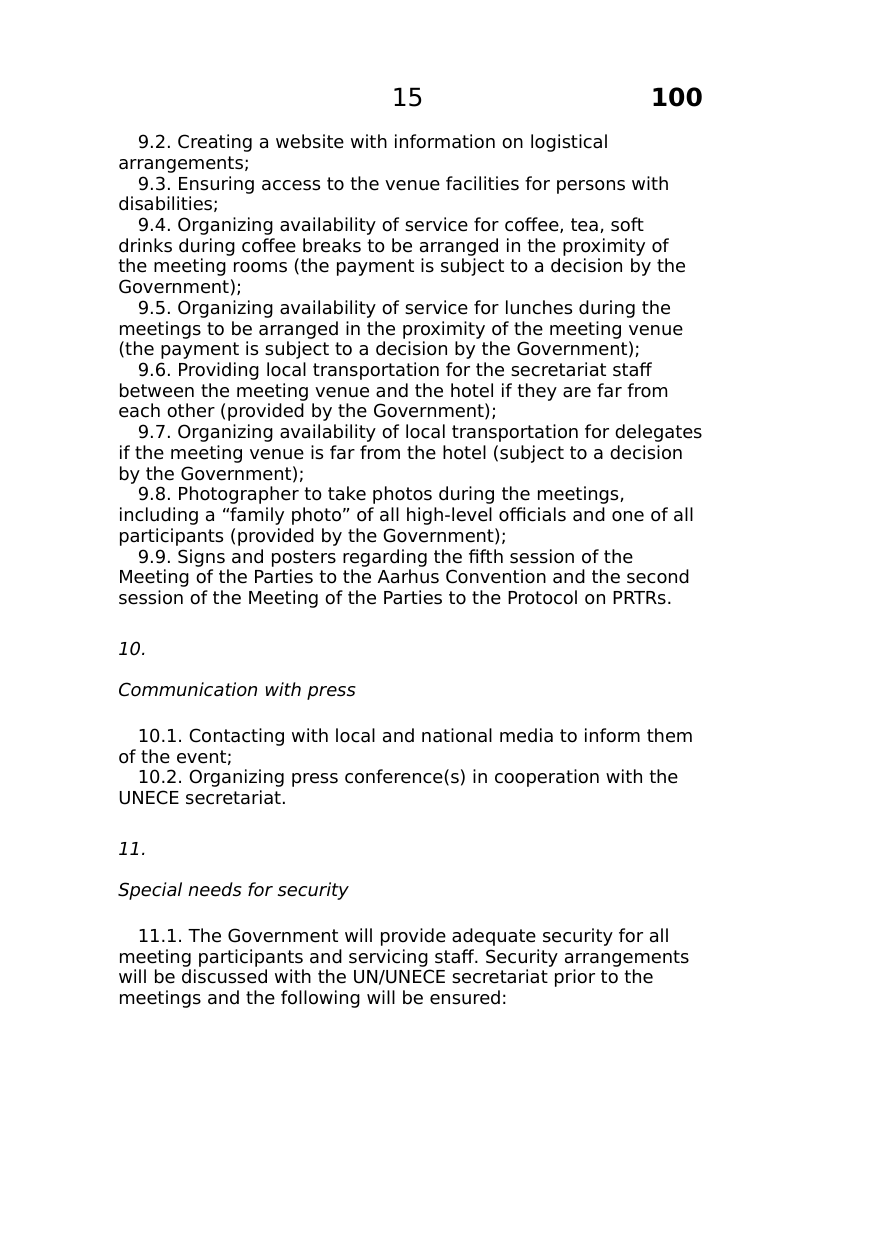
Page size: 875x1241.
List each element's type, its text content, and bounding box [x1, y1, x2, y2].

subtitle 11. Special needs for security [118, 839, 703, 901]
text 9.6. Providing local transportation for the secretariat staff between the meeting venue and the hotel if they are far from each other (provided by the Government); [118, 360, 703, 422]
text 10.2. Organizing press conference(s) in cooperation with the UNECE secretariat. [118, 767, 703, 809]
text 9.9. Signs and posters regarding the fifth session of the Meeting of the Parties to the Aarhus Convention and the second session of the Meeting of the Parties to the Protocol on PRTRs. [118, 546, 703, 609]
text 10.1. Contacting with local and national media to inform them of the event; [118, 726, 703, 767]
text 9.4. Organizing availability of service for coffee, tea, soft drinks during coffee breaks to be arranged in the proximity of the meeting rooms (the payment is subject to a decision by the Government); [118, 215, 703, 298]
text 11.1. The Government will provide adequate security for all meeting participants and servicing staff. Security arrangements will be discussed with the UN/UNECE secretariat prior to the meetings and the following will be ensured: [118, 926, 703, 1009]
text 9.7. Organizing availability of local transportation for delegates if the meeting venue is far from the hotel (subject to a decision by the Government); [118, 422, 703, 484]
text 9.3. Ensuring access to the venue facilities for persons with disabilities; [118, 173, 703, 215]
text 9.8. Photographer to take photos during the meetings, including a “family photo” of all high-level officials and one of all participants (provided by the Government); [118, 484, 703, 546]
text 9.5. Organizing availability of service for lunches during the meetings to be arranged in the proximity of the meeting venue (the payment is subject to a decision by the Government); [118, 298, 703, 360]
subtitle 10. Communication with press [118, 639, 703, 701]
text 9.2. Creating a website with information on logistical arrangements; [118, 132, 703, 173]
